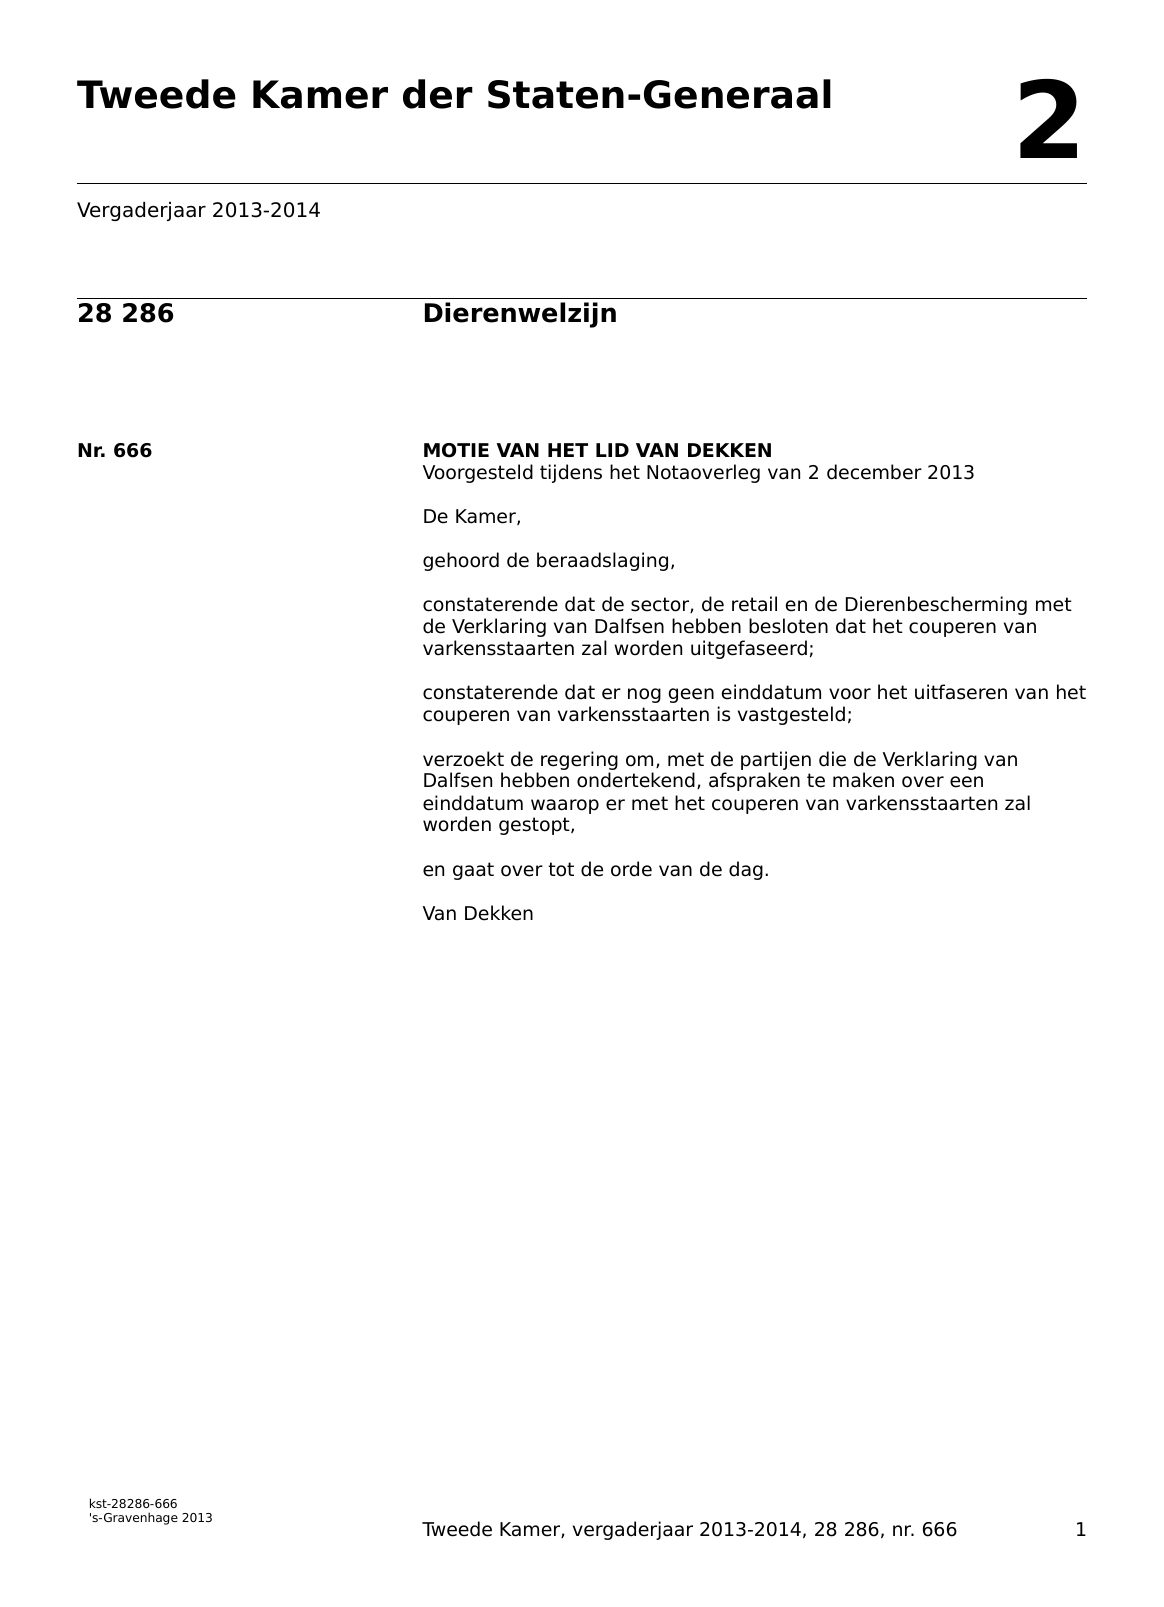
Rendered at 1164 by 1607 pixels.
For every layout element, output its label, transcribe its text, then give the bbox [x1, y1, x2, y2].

text kst-28286-666 [88, 1497, 323, 1511]
subtitle Nr. 666 MOTIE VAN HET LID VAN DEKKEN [77, 440, 1087, 462]
text 's-Gravenhage 2013 [88, 1511, 323, 1525]
text verzoekt de regering om, met de partijen die de Verklaring van Dalfsen hebben ondertekend, afspraken te maken over een einddatum waarop er met het couperen van varkensstaarten zal worden gestopt, [422, 748, 1087, 836]
table_header Tweede Kamer der Staten-Generaal [77, 59, 886, 183]
text constaterende dat de sector, de retail en de Dierenbescherming met de Verklaring van Dalfsen hebben besloten dat het couperen van varkensstaarten zal worden uitgefaseerd; [422, 594, 1087, 660]
text gehoord de beraadslaging, [422, 550, 1087, 572]
text De Kamer, [422, 506, 1087, 528]
text en gaat over tot de orde van de dag. [422, 858, 1087, 881]
text constaterende dat er nog geen einddatum voor het uitfaseren van het couperen van varkensstaarten is vastgesteld; [422, 682, 1087, 726]
text Voorgesteld tijdens het Notaoverleg van 2 december 2013 [422, 462, 1087, 484]
table_header 2 [886, 59, 1087, 183]
table_cell Vergaderjaar 2013-2014 [77, 184, 1087, 298]
subtitle 28 286 Dierenwelzijn [77, 299, 1087, 329]
text Van Dekken [422, 903, 1087, 925]
